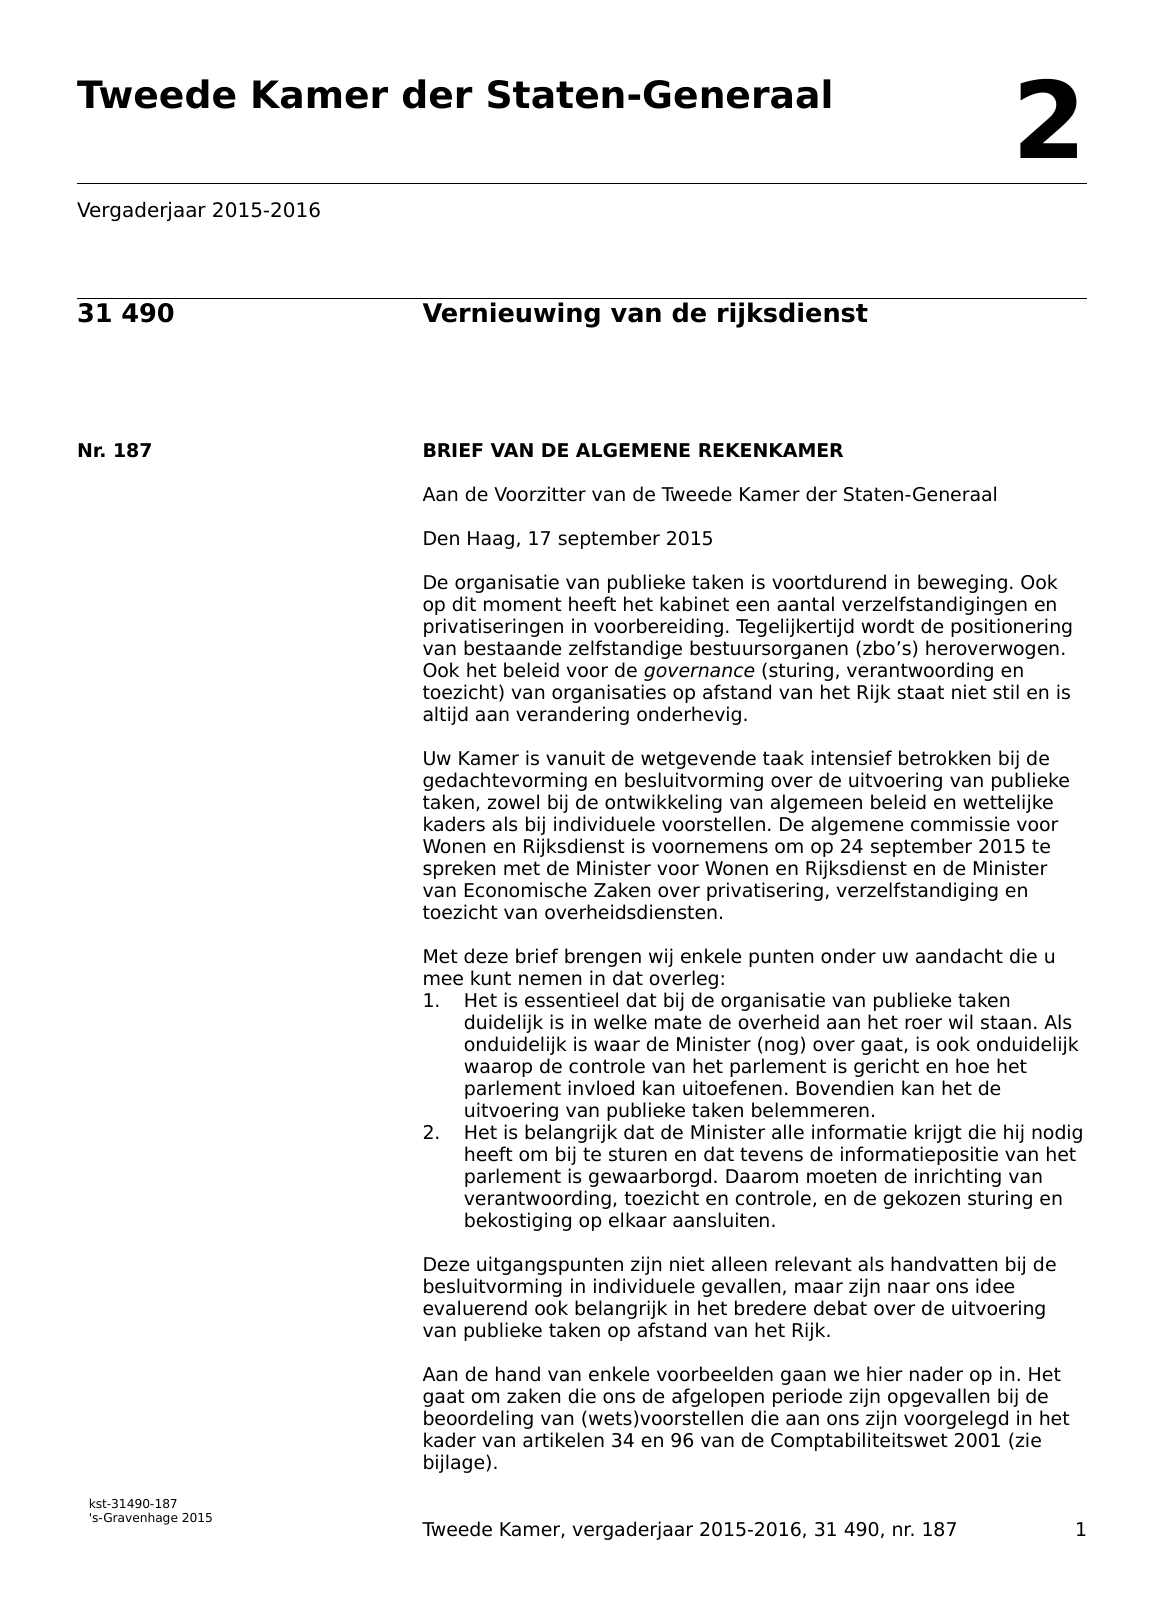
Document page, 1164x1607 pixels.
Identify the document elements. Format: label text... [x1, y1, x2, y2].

table_cell Vergaderjaar 2015-2016 [77, 184, 1087, 298]
text 2. Het is belangrijk dat de Minister alle informatie krijgt die hij nodig heeft om bij te sturen en dat tevens de informatiepositie van het parlement is gewaarborgd. Daarom moeten de inrichting van verantwoording, toezicht en controle, en de gekozen sturing en bekostiging op elkaar aansluiten. [422, 1122, 1087, 1232]
text Aan de hand van enkele voorbeelden gaan we hier nader op in. Het gaat om zaken die ons de afgelopen periode zijn opgevallen bij de beoordeling van (wets)voorstellen die aan ons zijn voorgelegd in het kader van artikelen 34 en 96 van de Comptabiliteitswet 2001 (zie bijlage). [422, 1364, 1087, 1474]
text Uw Kamer is vanuit de wetgevende taak intensief betrokken bij de gedachtevorming en besluitvorming over de uitvoering van publieke taken, zowel bij de ontwikkeling van algemeen beleid en wettelijke kaders als bij individuele voorstellen. De algemene commissie voor Wonen en Rijksdienst is voornemens om op 24 september 2015 te spreken met de Minister voor Wonen en Rijksdienst en de Minister van Economische Zaken over privatisering, verzelfstandiging en toezicht van overheidsdiensten. [422, 748, 1087, 924]
subtitle 31 490 Vernieuwing van de rijksdienst [77, 299, 1087, 329]
text 's-Gravenhage 2015 [88, 1511, 323, 1525]
subtitle Nr. 187 BRIEF VAN DE ALGEMENE REKENKAMER [77, 440, 1087, 462]
text 1. Het is essentieel dat bij de organisatie van publieke taken duidelijk is in welke mate de overheid aan het roer wil staan. Als onduidelijk is waar de Minister (nog) over gaat, is ook onduidelijk waarop de controle van het parlement is gericht en hoe het parlement invloed kan uitoefenen. Bovendien kan het de uitvoering van publieke taken belemmeren. [422, 990, 1087, 1122]
table_header 2 [886, 59, 1087, 183]
text kst-31490-187 [88, 1497, 323, 1511]
text Met deze brief brengen wij enkele punten onder uw aandacht die u mee kunt nemen in dat overleg: [422, 946, 1087, 990]
text Den Haag, 17 september 2015 [422, 528, 1087, 550]
table_header Tweede Kamer der Staten-Generaal [77, 59, 886, 183]
text Deze uitgangspunten zijn niet alleen relevant als handvatten bij de besluitvorming in individuele gevallen, maar zijn naar ons idee evaluerend ook belangrijk in het bredere debat over de uitvoering van publieke taken op afstand van het Rijk. [422, 1254, 1087, 1342]
text Aan de Voorzitter van de Tweede Kamer der Staten-Generaal [422, 484, 1087, 506]
text De organisatie van publieke taken is voortdurend in beweging. Ook op dit moment heeft het kabinet een aantal verzelfstandigingen en privatiseringen in voorbereiding. Tegelijkertijd wordt de positionering van bestaande zelfstandige bestuursorganen (zbo’s) heroverwogen. Ook het beleid voor de governance (sturing, verantwoording en toezicht) van organisaties op afstand van het Rijk staat niet stil en is altijd aan verandering onderhevig. [422, 572, 1087, 726]
